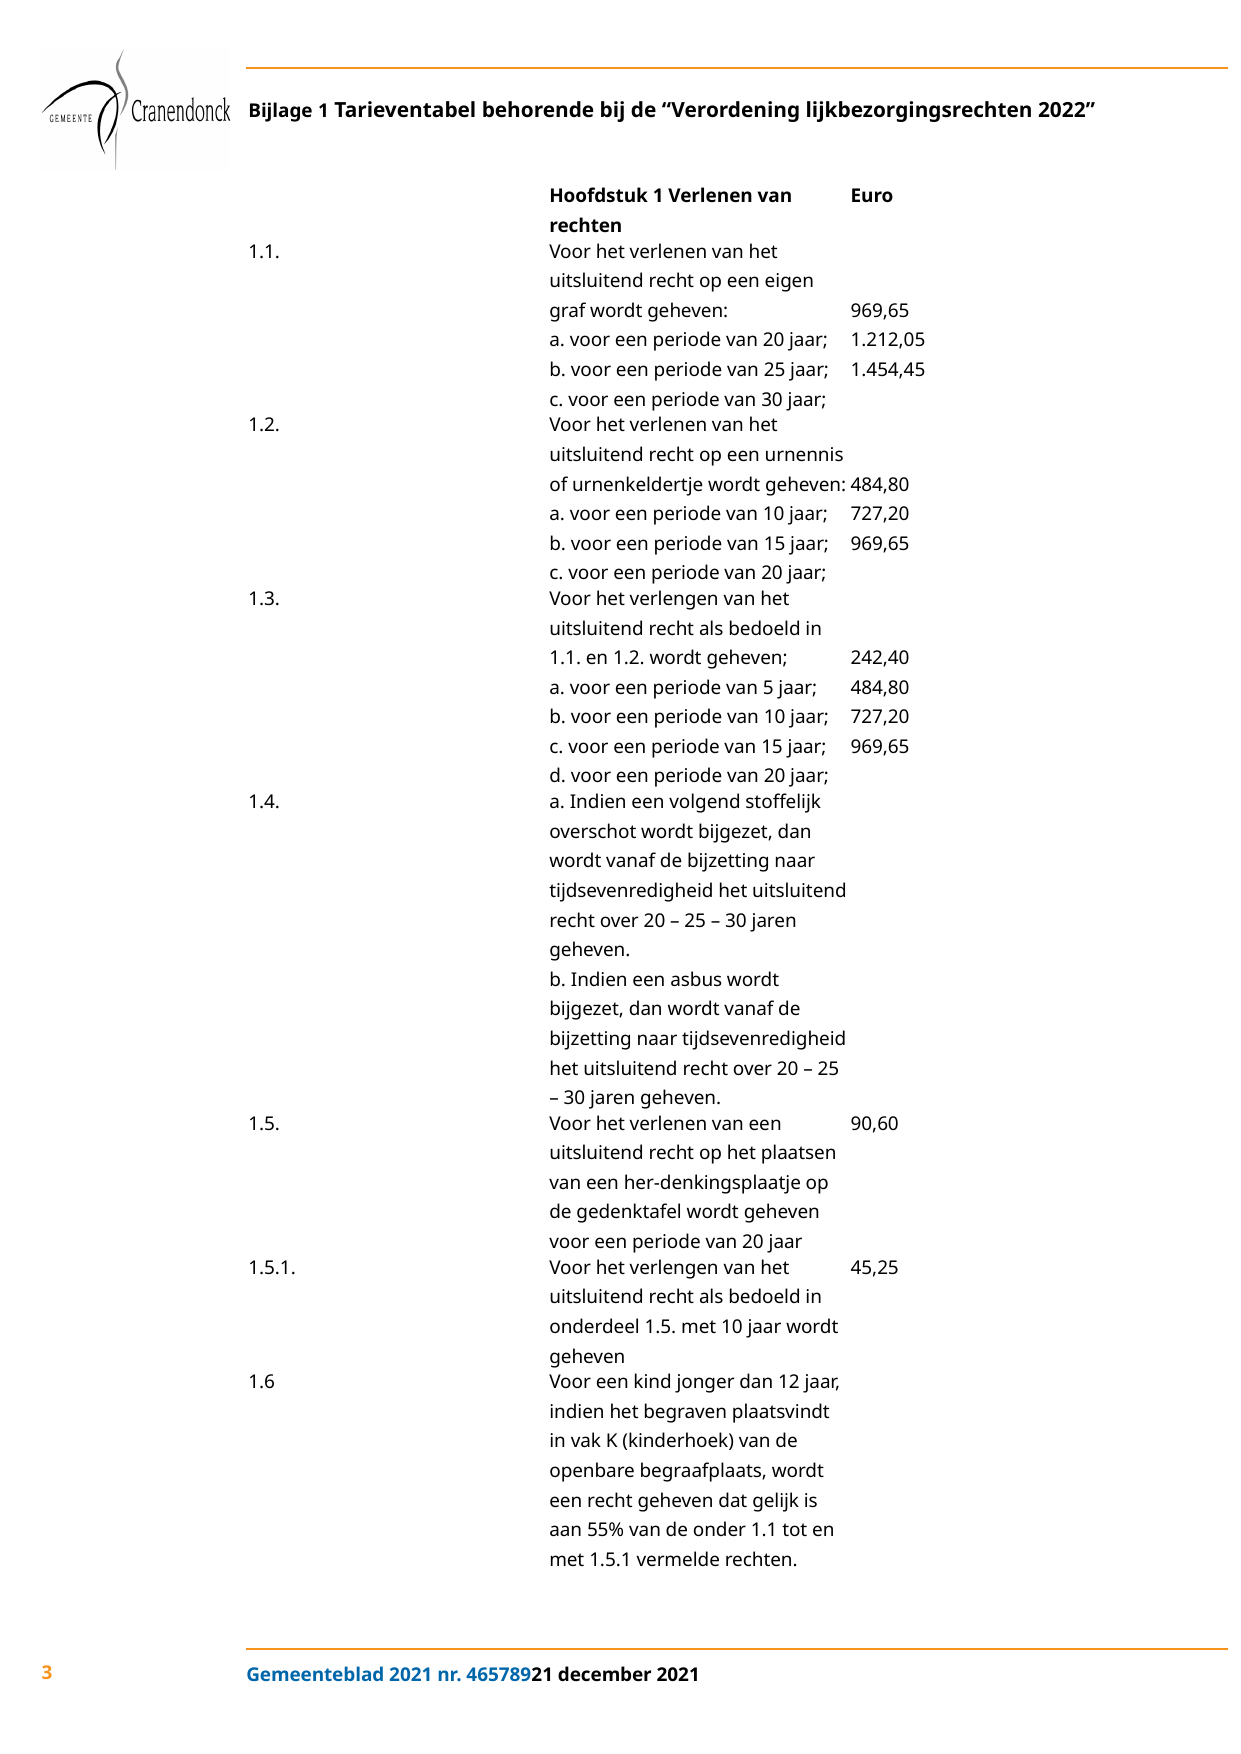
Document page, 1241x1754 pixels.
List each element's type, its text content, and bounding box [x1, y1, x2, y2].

table_cell 1.5.1. [248, 1254, 549, 1368]
table_cell [850, 1572, 1152, 1597]
table_cell 1.4. [248, 789, 549, 1110]
table_cell 969,65 1.212,05 1.454,45 [850, 238, 1152, 412]
table_cell 1.6 [248, 1369, 549, 1572]
table_cell [549, 1572, 850, 1597]
table_cell 484,80 727,20 969,65 [850, 412, 1152, 585]
table_cell 90,60 [850, 1110, 1152, 1254]
table_cell 1.5. [248, 1110, 549, 1254]
table_cell Voor het verlengen van het uitsluitend recht als bedoeld in onderdeel 1.5. met 10 jaar wordt geheven [549, 1254, 850, 1368]
table_cell [850, 1369, 1152, 1572]
table_cell Voor het verlenen van het uitsluitend recht op een urnennis of urnenkeldertje wordt geheven: a. voor een periode van 10 jaar; b. voor een periode van 15 jaar; c. voor een periode van 20 jaar; [549, 412, 850, 585]
table_header Euro [850, 183, 1152, 238]
table_cell 1.3. [248, 585, 549, 788]
table_cell Voor een kind jonger dan 12 jaar, indien het begraven plaatsvindt in vak K (kinderhoek) van de openbare begraafplaats, wordt een recht geheven dat gelijk is aan 55% van de onder 1.1 tot en met 1.5.1 vermelde rechten. [549, 1369, 850, 1572]
picture [41, 47, 231, 172]
table_cell 1.2. [248, 412, 549, 585]
table_cell Voor het verlenen van het uitsluitend recht op een eigen graf wordt geheven: a. voor een periode van 20 jaar; b. voor een periode van 25 jaar; c. voor een periode van 30 jaar; [549, 238, 850, 412]
table_header Hoofdstuk 1 Verlenen van rechten [549, 183, 850, 238]
table_cell 45,25 [850, 1254, 1152, 1368]
table_cell [850, 789, 1152, 1110]
text Bijlage 1 Tarieventabel behorende bij de “Verordening lijkbezorgingsrechten 2022” [248, 95, 1152, 123]
table_cell a. Indien een volgend stoffelijk overschot wordt bijgezet, dan wordt vanaf de bijzetting naar tijdsevenredigheid het uitsluitend recht over 20 – 25 – 30 jaren geheven. b. Indien een asbus wordt bijgezet, dan wordt vanaf de bijzetting naar tijdsevenredigheid het uitsluitend recht over 20 – 25 – 30 jaren geheven. [549, 789, 850, 1110]
table_cell 242,40 484,80 727,20 969,65 [850, 585, 1152, 788]
table_cell [248, 1572, 549, 1597]
table_cell Voor het verlengen van het uitsluitend recht als bedoeld in 1.1. en 1.2. wordt geheven; a. voor een periode van 5 jaar; b. voor een periode van 10 jaar; c. voor een periode van 15 jaar; d. voor een periode van 20 jaar; [549, 585, 850, 788]
table_cell Voor het verlenen van een uitsluitend recht op het plaatsen van een her-denkingsplaatje op de gedenktafel wordt geheven voor een periode van 20 jaar [549, 1110, 850, 1254]
table_cell 1.1. [248, 238, 549, 412]
table_header [248, 183, 549, 238]
